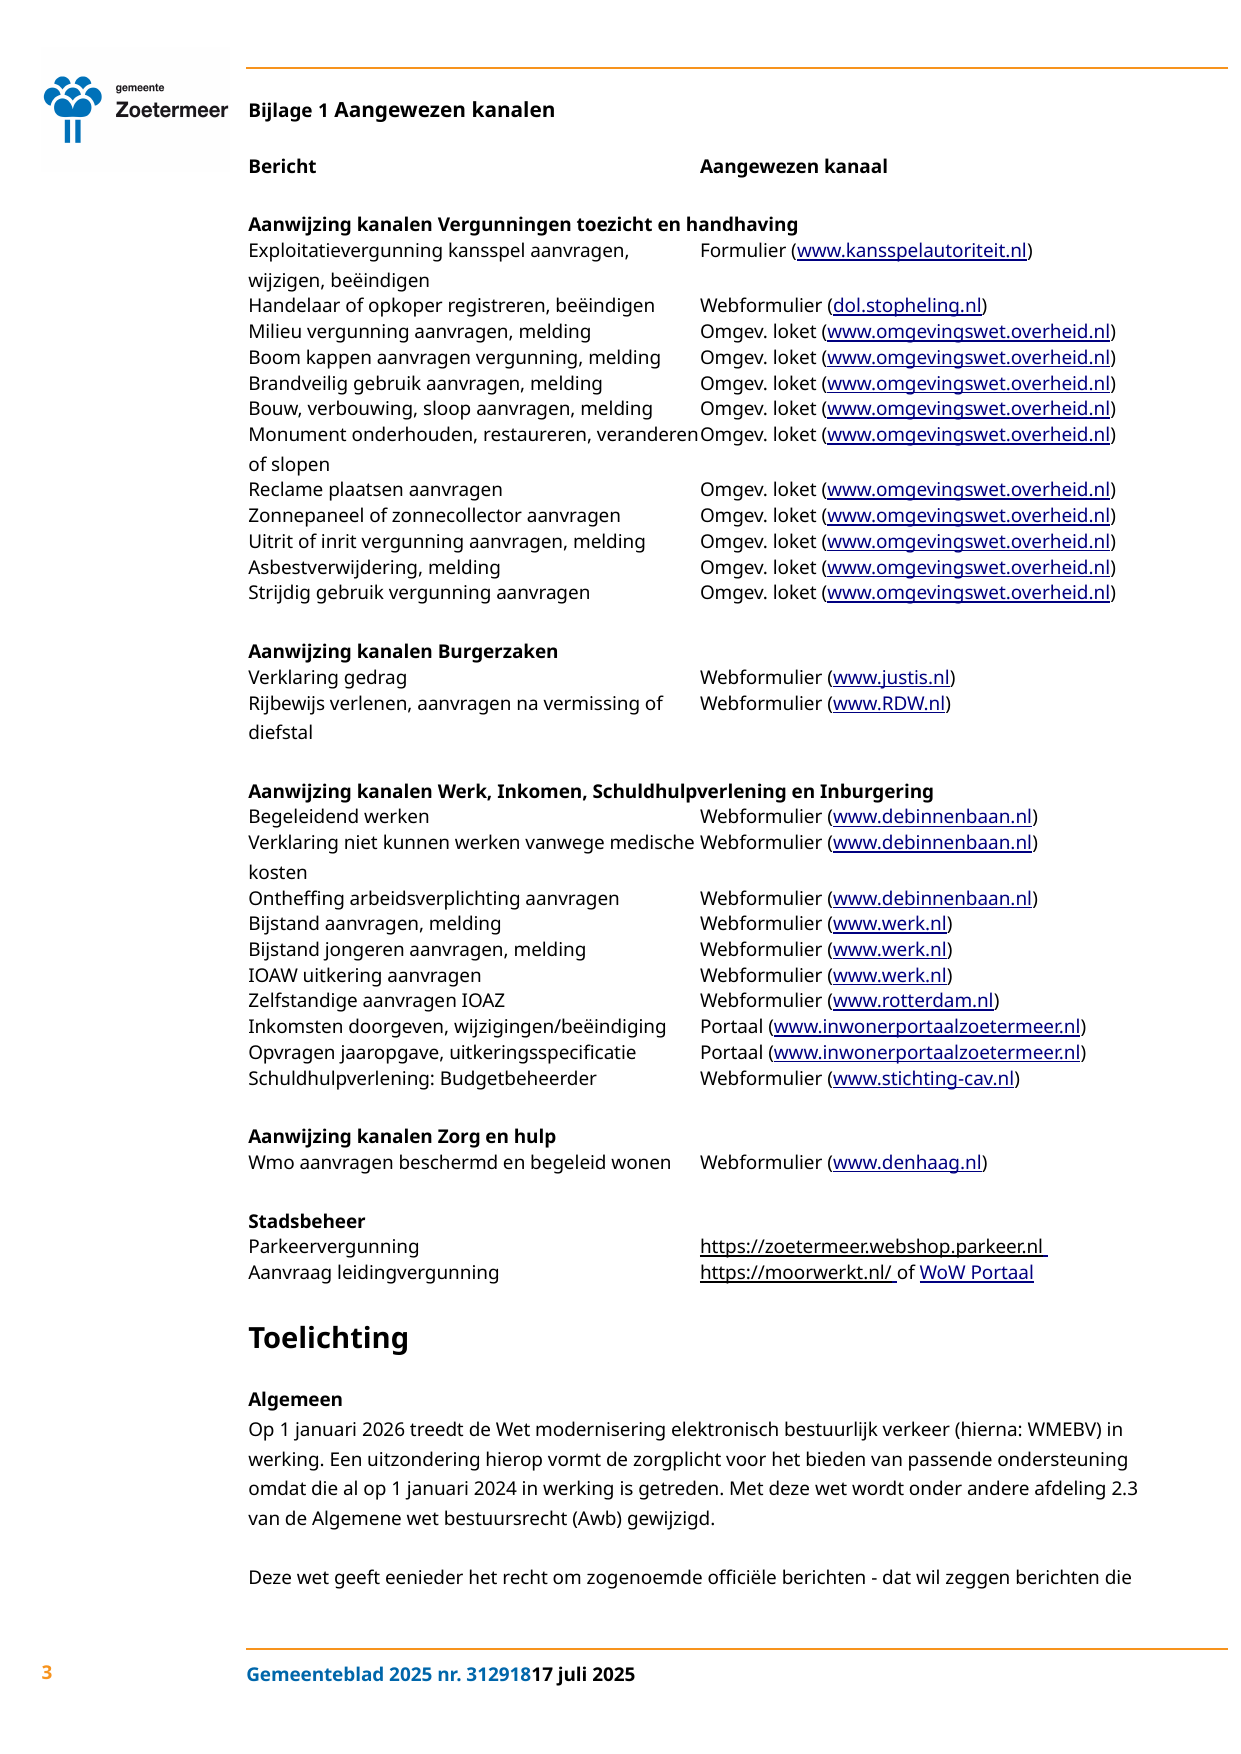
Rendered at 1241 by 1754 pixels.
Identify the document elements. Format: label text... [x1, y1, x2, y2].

table_cell Asbestverwijdering, melding [248, 554, 700, 579]
table_cell Wmo aanvragen beschermd en begeleid wonen [248, 1149, 700, 1175]
table_cell https://moorwerkt.nl/ of WoW Portaal [700, 1259, 1152, 1285]
picture [41, 47, 231, 172]
table_cell Inkomsten doorgeven, wijzigingen/beëindiging [248, 1013, 700, 1039]
table_cell Formulier (www.kansspelautoriteit.nl) [700, 238, 1152, 293]
table_cell Omgev. loket (www.omgevingswet.overheid.nl) [700, 477, 1152, 502]
table_cell Zonnepaneel of zonnecollector aanvragen [248, 503, 700, 528]
table_cell Begeleidend werken [248, 804, 700, 829]
table_header Aanwijzing kanalen Werk, Inkomen, Schuldhulpverlening en Inburgering [248, 778, 1152, 804]
table_cell Webformulier (dol.stopheling.nl) [700, 293, 1152, 318]
text Bijlage 1 Aangewezen kanalen [248, 95, 1152, 123]
table_cell Webformulier (www.denhaag.nl) [700, 1149, 1152, 1175]
table_cell Strijdig gebruik vergunning aanvragen [248, 580, 700, 605]
table_cell Milieu vergunning aanvragen, melding [248, 319, 700, 344]
table_cell Monument onderhouden, restaureren, veranderen of slopen [248, 421, 700, 477]
table_cell Omgev. loket (www.omgevingswet.overheid.nl) [700, 344, 1152, 370]
table_cell Webformulier (www.werk.nl) [700, 962, 1152, 988]
text Op 1 januari 2026 treedt de Wet modernisering elektronisch bestuurlijk verkeer (hierna: WMEBV) in werking. Een uitzondering hierop vormt de zorgplicht voor het bieden van passende ondersteuning omdat die al op 1 januari 2024 in werking is getreden. Met deze wet wordt onder andere afdeling 2.3 van de Algemene wet bestuursrecht (Awb) gewijzigd. [248, 1416, 1152, 1531]
table_cell Webformulier (www.werk.nl) [700, 936, 1152, 962]
table_cell Webformulier (www.RDW.nl) [700, 690, 1152, 745]
table_cell Bijstand aanvragen, melding [248, 910, 700, 936]
table_cell Boom kappen aanvragen vergunning, melding [248, 344, 700, 370]
table_cell Webformulier (www.werk.nl) [700, 910, 1152, 936]
table_cell Opvragen jaaropgave, uitkeringsspecificatie [248, 1039, 700, 1065]
table_cell Bouw, verbouwing, sloop aanvragen, melding [248, 396, 700, 421]
table_cell Portaal (www.inwonerportaalzoetermeer.nl) [700, 1013, 1152, 1039]
table_cell Omgev. loket (www.omgevingswet.overheid.nl) [700, 319, 1152, 344]
table_cell Verklaring gedrag [248, 664, 700, 690]
table_cell Webformulier (www.debinnenbaan.nl) [700, 885, 1152, 910]
table_cell Uitrit of inrit vergunning aanvragen, melding [248, 528, 700, 554]
table_cell Brandveilig gebruik aanvragen, melding [248, 370, 700, 396]
table_cell Omgev. loket (www.omgevingswet.overheid.nl) [700, 421, 1152, 477]
table_header Aanwijzing kanalen Zorg en hulp [248, 1124, 1152, 1149]
table_cell Reclame plaatsen aanvragen [248, 477, 700, 502]
table_header Aangewezen kanaal [700, 153, 1152, 179]
table_cell Rijbewijs verlenen, aanvragen na vermissing of diefstal [248, 690, 700, 745]
table_cell Omgev. loket (www.omgevingswet.overheid.nl) [700, 370, 1152, 396]
table_cell IOAW uitkering aanvragen [248, 962, 700, 988]
table_cell Exploitatievergunning kansspel aanvragen, wijzigen, beëindigen [248, 238, 700, 293]
table_header Bericht [248, 153, 700, 179]
table_cell Omgev. loket (www.omgevingswet.overheid.nl) [700, 580, 1152, 605]
table_cell Webformulier (www.justis.nl) [700, 664, 1152, 690]
table_cell Webformulier (www.debinnenbaan.nl) [700, 804, 1152, 829]
table_cell Parkeervergunning [248, 1234, 700, 1259]
table_cell Bijstand jongeren aanvragen, melding [248, 936, 700, 962]
table_cell Ontheffing arbeidsverplichting aanvragen [248, 885, 700, 910]
table_cell Schuldhulpverlening: Budgetbeheerder [248, 1065, 700, 1091]
text Deze wet geeft eenieder het recht om zogenoemde officiële berichten - dat wil zeggen berichten die [248, 1564, 1152, 1590]
table_cell Omgev. loket (www.omgevingswet.overheid.nl) [700, 396, 1152, 421]
table_header Stadsbeheer [248, 1208, 1152, 1233]
table_cell Handelaar of opkoper registreren, beëindigen [248, 293, 700, 318]
table_cell Portaal (www.inwonerportaalzoetermeer.nl) [700, 1039, 1152, 1065]
table_cell Aanvraag leidingvergunning [248, 1259, 700, 1285]
text Algemeen [248, 1387, 1152, 1412]
table_cell Omgev. loket (www.omgevingswet.overheid.nl) [700, 528, 1152, 554]
table_header Aanwijzing kanalen Vergunningen toezicht en handhaving [248, 212, 1152, 237]
text Toelichting [248, 1318, 1152, 1357]
table_cell Verklaring niet kunnen werken vanwege medische kosten [248, 829, 700, 885]
table_cell https://zoetermeer.webshop.parkeer.nl [700, 1234, 1152, 1259]
table_cell Webformulier (www.debinnenbaan.nl) [700, 829, 1152, 885]
table_cell Webformulier (www.stichting-cav.nl) [700, 1065, 1152, 1091]
table_cell Webformulier (www.rotterdam.nl) [700, 988, 1152, 1013]
table_cell Omgev. loket (www.omgevingswet.overheid.nl) [700, 503, 1152, 528]
table_header Aanwijzing kanalen Burgerzaken [248, 638, 1152, 664]
table_cell Zelfstandige aanvragen IOAZ [248, 988, 700, 1013]
table_cell Omgev. loket (www.omgevingswet.overheid.nl) [700, 554, 1152, 579]
